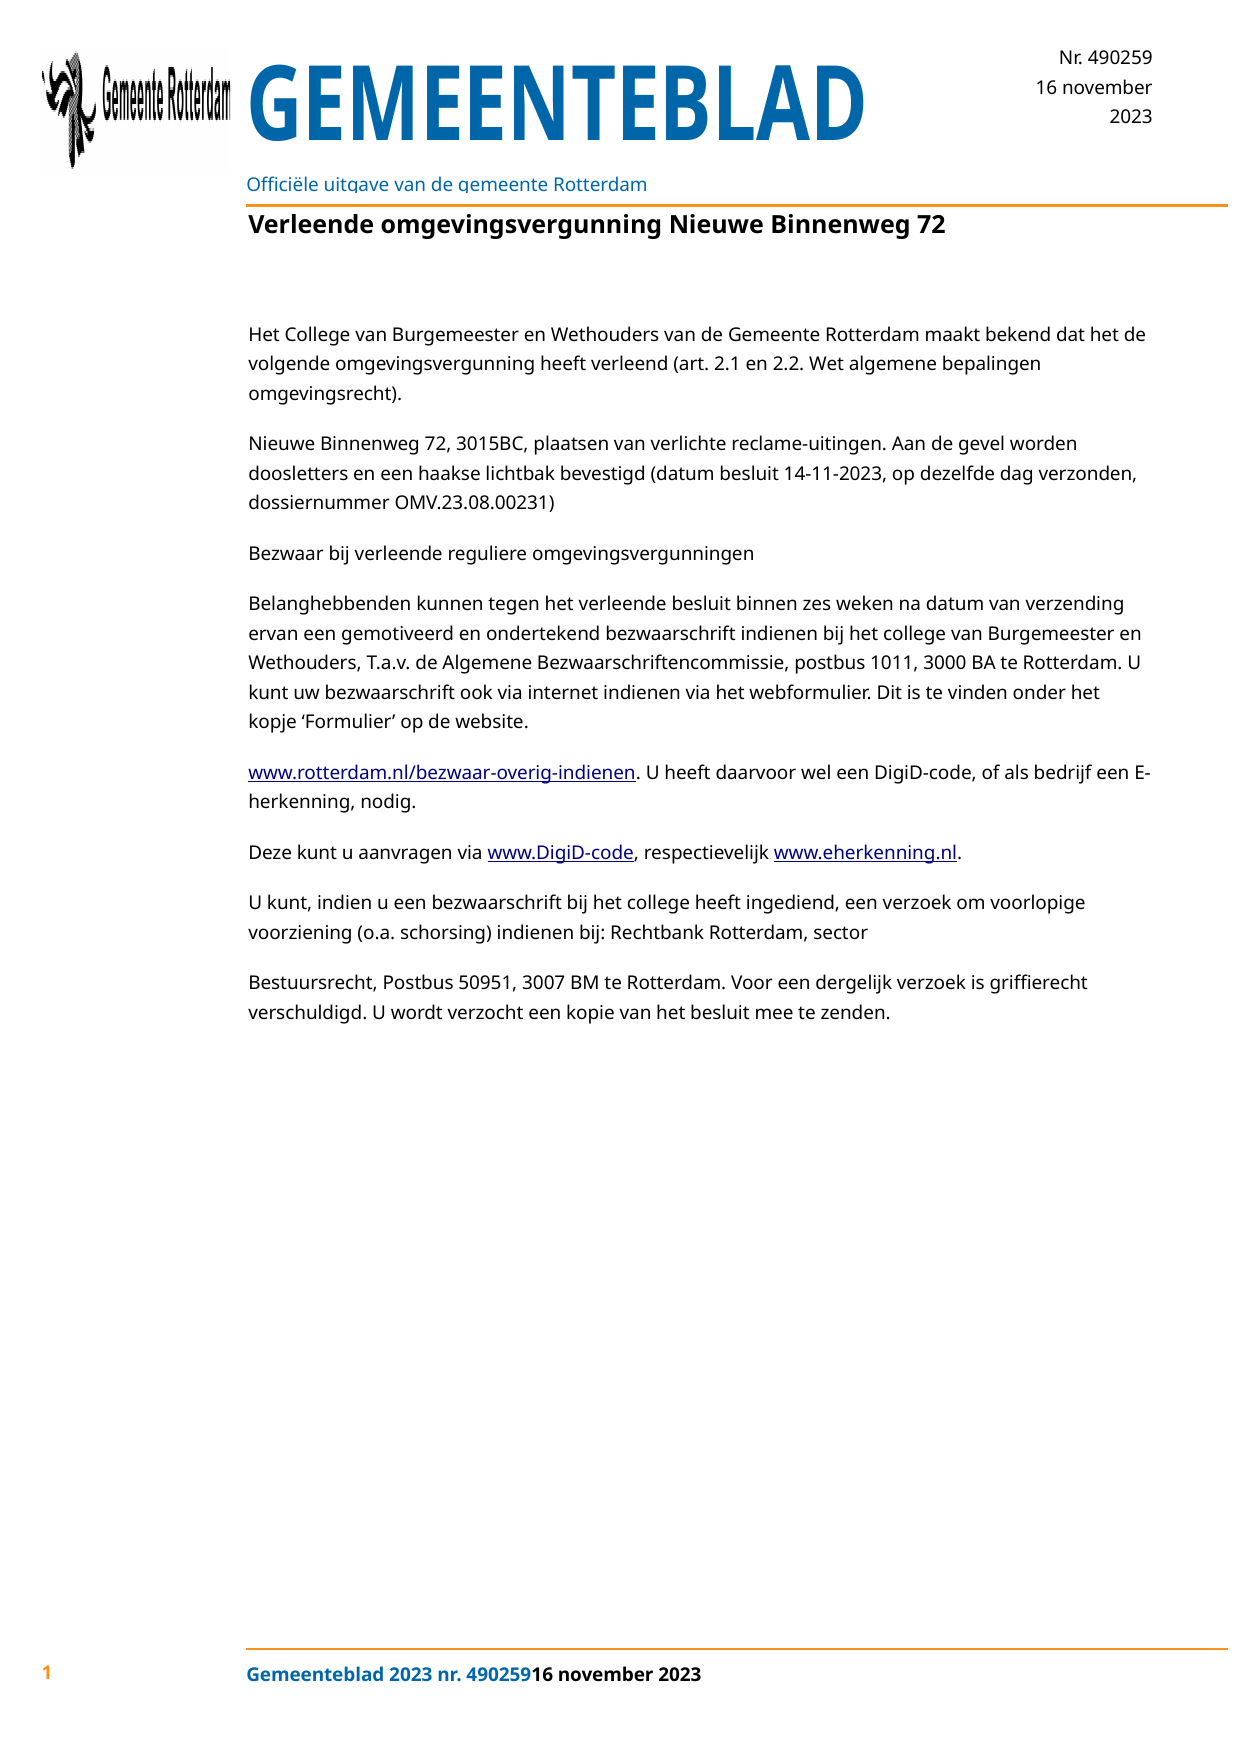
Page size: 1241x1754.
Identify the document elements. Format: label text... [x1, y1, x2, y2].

picture [41, 47, 231, 172]
text U kunt, indien u een bezwaarschrift bij het college heeft ingediend, een verzoek om voorlopige voorziening (o.a. schorsing) indienen bij: Rechtbank Rotterdam, sector [248, 889, 1152, 945]
text Deze kunt u aanvragen via www.DigiD-code, respectievelijk www.eherkenning.nl. [248, 839, 1152, 865]
text Belanghebbenden kunnen tegen het verleende besluit binnen zes weken na datum van verzending ervan een gemotiveerd en ondertekend bezwaarschrift indienen bij het college van Burgemeester en Wethouders, T.a.v. de Algemene Bezwaarschriftencommissie, postbus 1011, 3000 BA te Rotterdam. U kunt uw bezwaarschrift ook via internet indienen via het webformulier. Dit is te vinden onder het kopje ‘Formulier’ op de website. [248, 590, 1152, 734]
text Bestuursrecht, Postbus 50951, 3007 BM te Rotterdam. Voor een dergelijk verzoek is griffierecht verschuldigd. U wordt verzocht een kopie van het besluit mee te zenden. [248, 969, 1152, 1025]
text Verleende omgevingsvergunning Nieuwe Binnenweg 72 [248, 207, 1152, 241]
text Het College van Burgemeester en Wethouders van de Gemeente Rotterdam maakt bekend dat het de volgende omgevingsvergunning heeft verleend (art. 2.1 en 2.2. Wet algemene bepalingen omgevingsrecht). [248, 321, 1152, 406]
text www.rotterdam.nl/bezwaar-overig-indienen. U heeft daarvoor wel een DigiD-code, of als bedrijf een E-herkenning, nodig. [248, 759, 1152, 814]
text Bezwaar bij verleende reguliere omgevingsvergunningen [248, 540, 1152, 566]
text Nieuwe Binnenweg 72, 3015BC, plaatsen van verlichte reclame-uitingen. Aan de gevel worden doosletters en een haakse lichtbak bevestigd (datum besluit 14-11-2023, op dezelfde dag verzonden, dossiernummer OMV.23.08.00231) [248, 430, 1152, 515]
